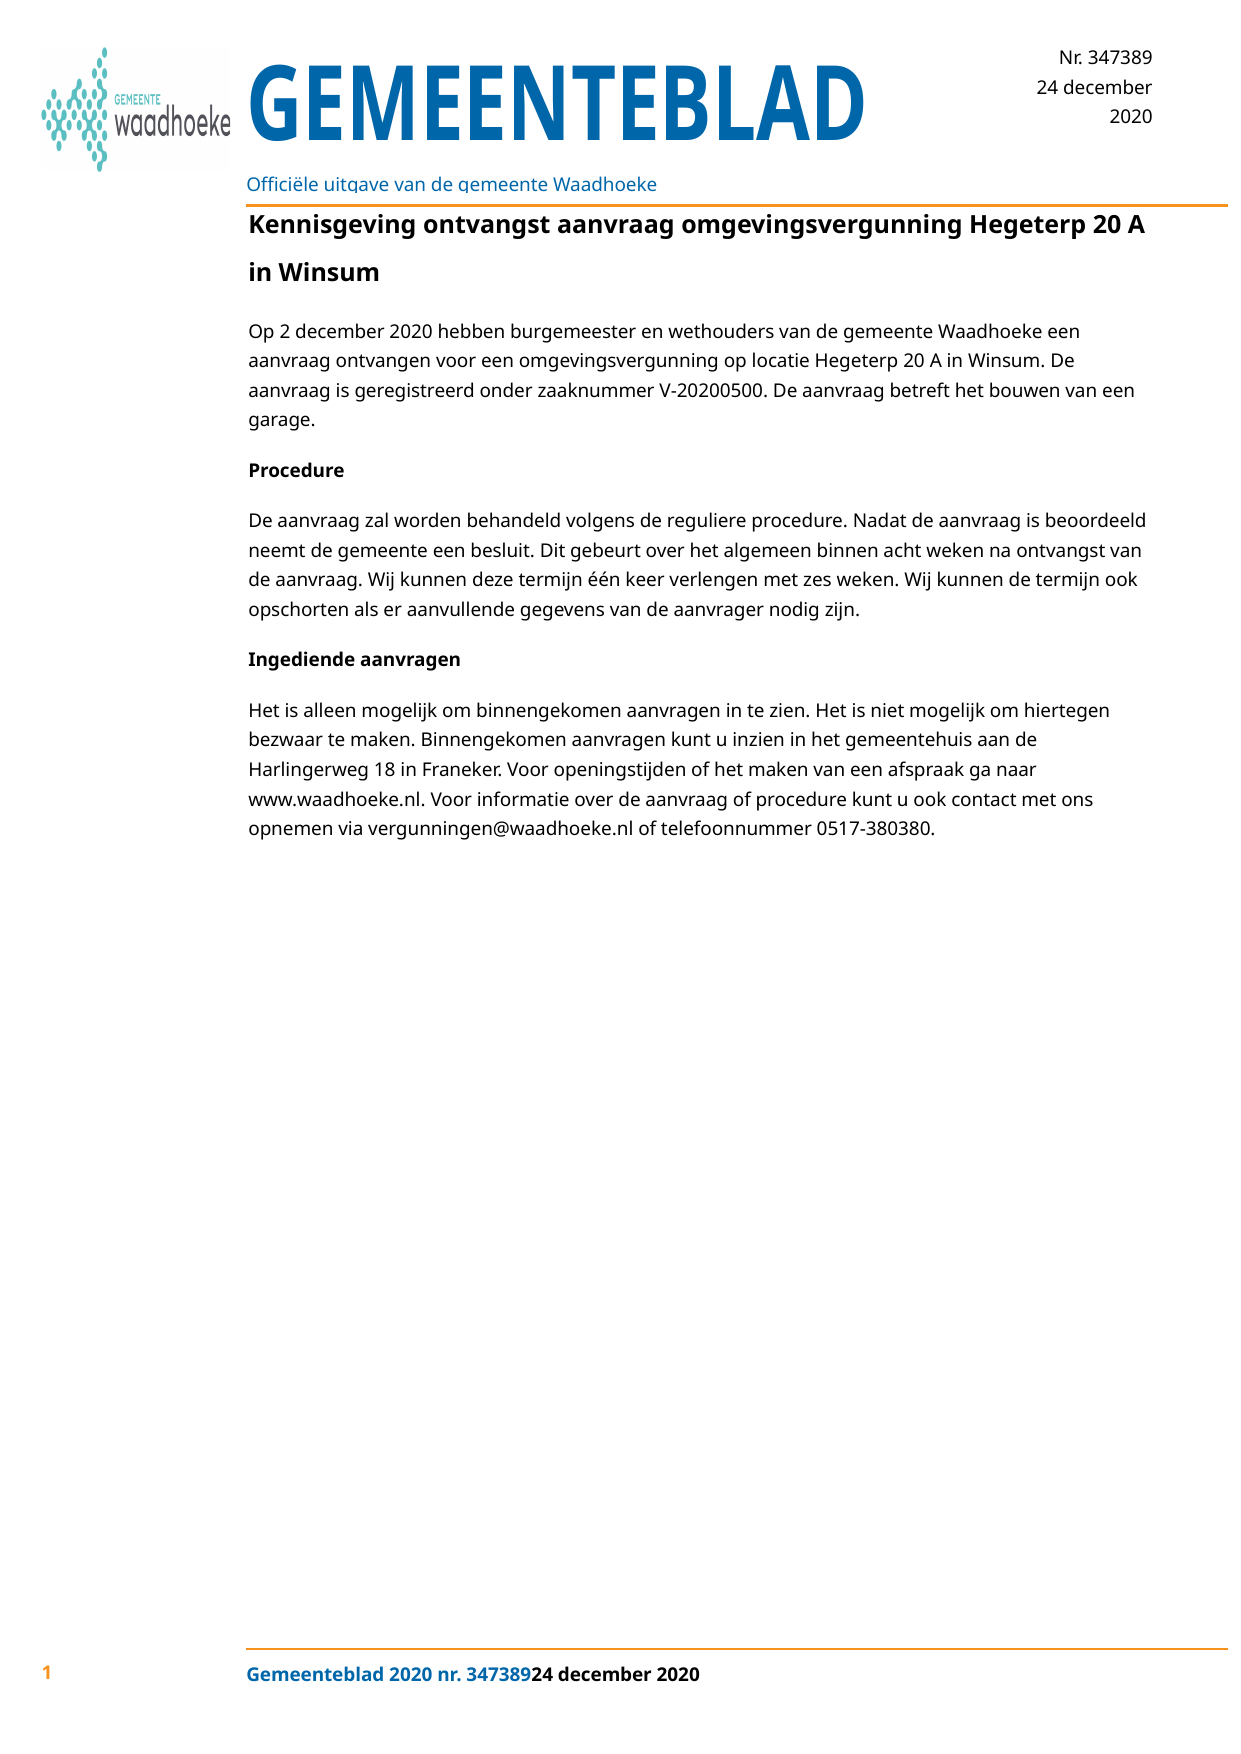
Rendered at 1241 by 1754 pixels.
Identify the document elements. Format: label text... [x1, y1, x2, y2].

text Het is alleen mogelijk om binnengekomen aanvragen in te zien. Het is niet mogelijk om hiertegen bezwaar te maken. Binnengekomen aanvragen kunt u inzien in het gemeentehuis aan de Harlingerweg 18 in Franeker. Voor openingstijden of het maken van een afspraak ga naar www.waadhoeke.nl. Voor informatie over de aanvraag of procedure kunt u ook contact met ons opnemen via vergunningen@waadhoeke.nl of telefoonnummer 0517-380380. [248, 697, 1152, 841]
text Procedure [248, 457, 1152, 483]
text Kennisgeving ontvangst aanvraag omgevingsvergunning Hegeterp 20 A in Winsum [248, 207, 1152, 288]
text Ingediende aanvragen [248, 647, 1152, 672]
text Op 2 december 2020 hebben burgemeester en wethouders van de gemeente Waadhoeke een aanvraag ontvangen voor een omgevingsvergunning op locatie Hegeterp 20 A in Winsum. De aanvraag is geregistreerd onder zaaknummer V-20200500. De aanvraag betreft het bouwen van een garage. [248, 318, 1152, 432]
picture [41, 47, 231, 172]
text De aanvraag zal worden behandeld volgens de reguliere procedure. Nadat de aanvraag is beoordeeld neemt de gemeente een besluit. Dit gebeurt over het algemeen binnen acht weken na ontvangst van de aanvraag. Wij kunnen deze termijn één keer verlengen met zes weken. Wij kunnen de termijn ook opschorten als er aanvullende gegevens van de aanvrager nodig zijn. [248, 507, 1152, 622]
